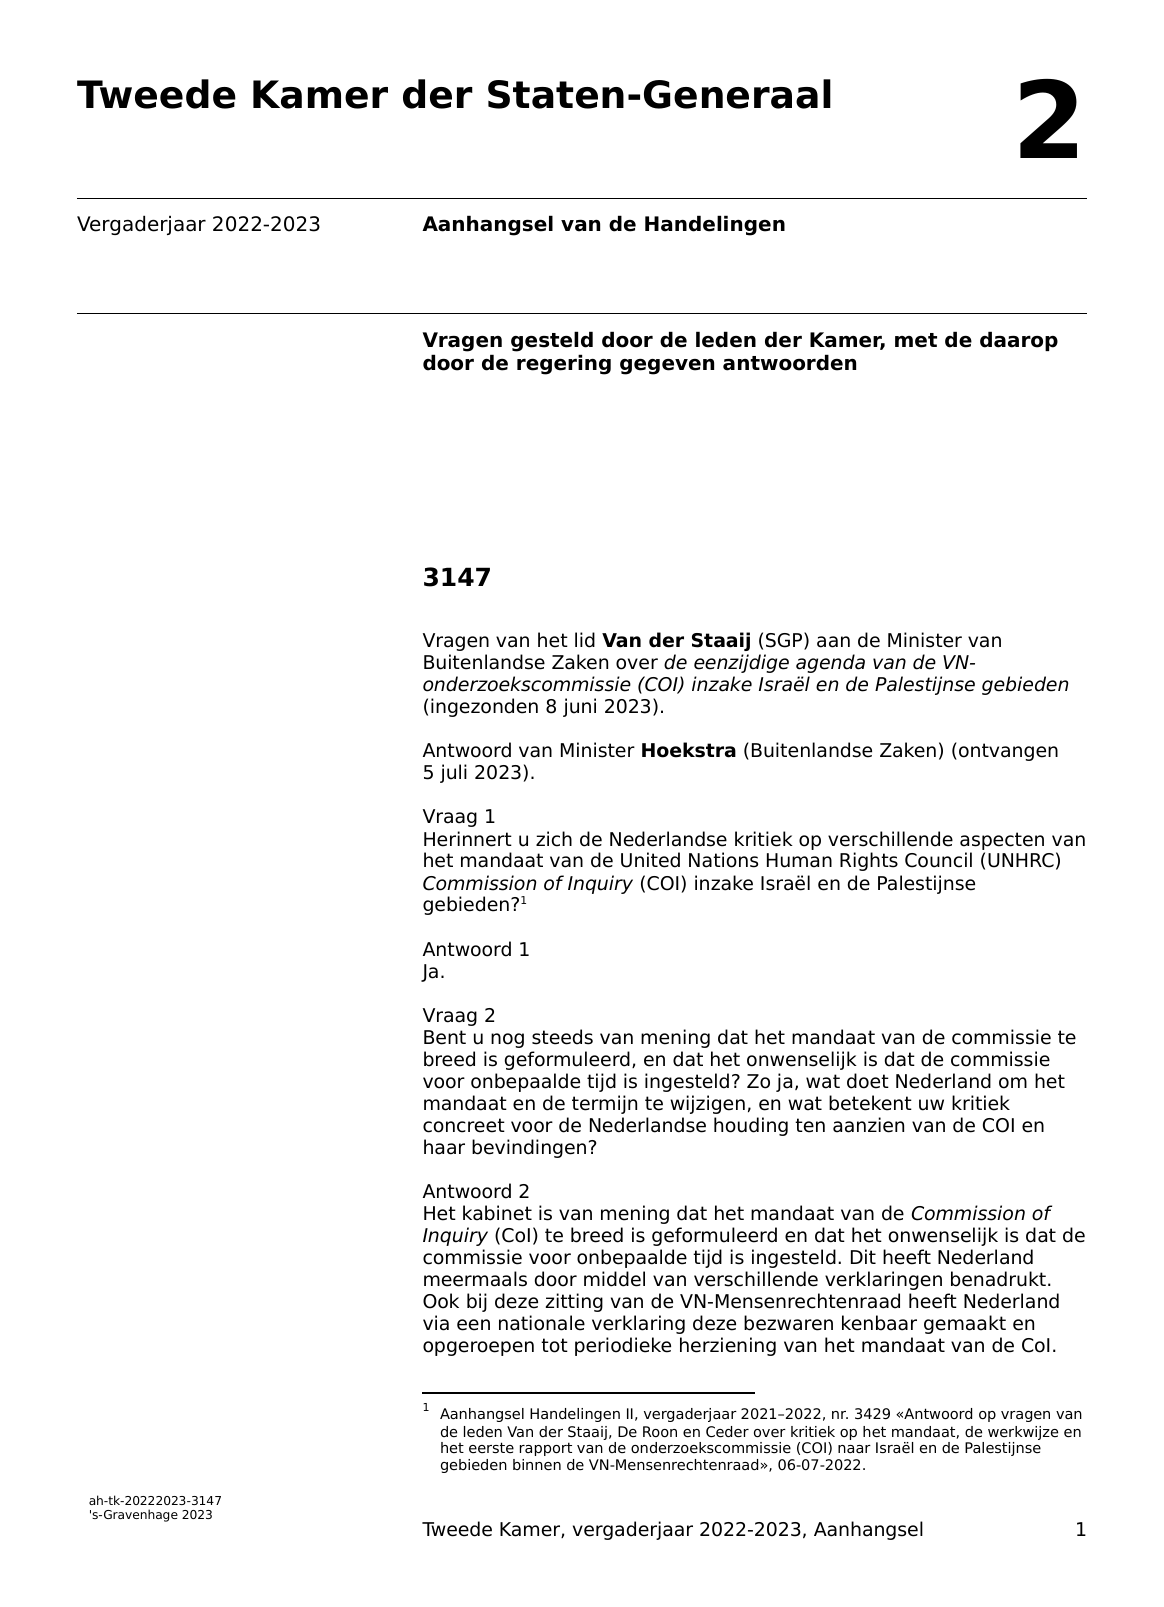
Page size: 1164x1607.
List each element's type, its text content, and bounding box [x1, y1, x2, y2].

text Antwoord van Minister Hoekstra (Buitenlandse Zaken) (ontvangen 5 juli 2023). [422, 740, 1087, 784]
table_cell Vragen gesteld door de leden der Kamer, met de daarop door de regering gegeven antwoorden [422, 314, 1087, 375]
text Het kabinet is van mening dat het mandaat van de Commission of Inquiry (CoI) te breed is geformuleerd en dat het onwenselijk is dat de commissie voor onbepaalde tijd is ingesteld. Dit heeft Nederland meermaals door middel van verschillende verklaringen benadrukt. Ook bij deze zitting van de VN-Mensenrechtenraad heeft Nederland via een nationale verklaring deze bezwaren kenbaar gemaakt en opgeroepen tot periodieke herziening van het mandaat van de CoI. [422, 1203, 1087, 1357]
text ah-tk-20222023-3147 [88, 1494, 323, 1508]
text Vraag 1 [422, 806, 1087, 828]
table_cell Vergaderjaar 2022-2023 [77, 199, 422, 313]
table_header 2 [886, 59, 1087, 198]
text 3147 [422, 563, 1087, 592]
text Aanhangsel Handelingen II, vergaderjaar 2021–2022, nr. 3429 «Antwoord op vragen van de leden Van der Staaij, De Roon en Ceder over kritiek op het mandaat, de werkwijze en het eerste rapport van de onderzoekscommissie (COI) naar Israël en de Palestijnse gebieden binnen de VN-Mensenrechtenraad», 06-07-2022. [422, 1402, 1087, 1474]
text Antwoord 1 [422, 938, 1087, 961]
text Antwoord 2 [422, 1181, 1087, 1203]
text 's-Gravenhage 2023 [88, 1508, 323, 1522]
table_header Tweede Kamer der Staten-Generaal [77, 59, 886, 198]
text Vraag 2 [422, 1005, 1087, 1027]
table_cell Aanhangsel van de Handelingen [422, 199, 1087, 313]
text Herinnert u zich de Nederlandse kritiek op verschillende aspecten van het mandaat van de United Nations Human Rights Council (UNHRC) Commission of Inquiry (COI) inzake Israël en de Palestijnse gebieden? [422, 828, 1087, 916]
text Ja. [422, 961, 1087, 982]
table_cell [77, 314, 422, 375]
text Bent u nog steeds van mening dat het mandaat van de commissie te breed is geformuleerd, en dat het onwenselijk is dat de commissie voor onbepaalde tijd is ingesteld? Zo ja, wat doet Nederland om het mandaat en de termijn te wijzigen, en wat betekent uw kritiek concreet voor de Nederlandse houding ten aanzien van de COI en haar bevindingen? [422, 1027, 1087, 1158]
text Vragen van het lid Van der Staaij (SGP) aan de Minister van Buitenlandse Zaken over de eenzijdige agenda van de VN-onderzoekscommissie (COI) inzake Israël en de Palestijnse gebieden (ingezonden 8 juni 2023). [422, 630, 1087, 718]
